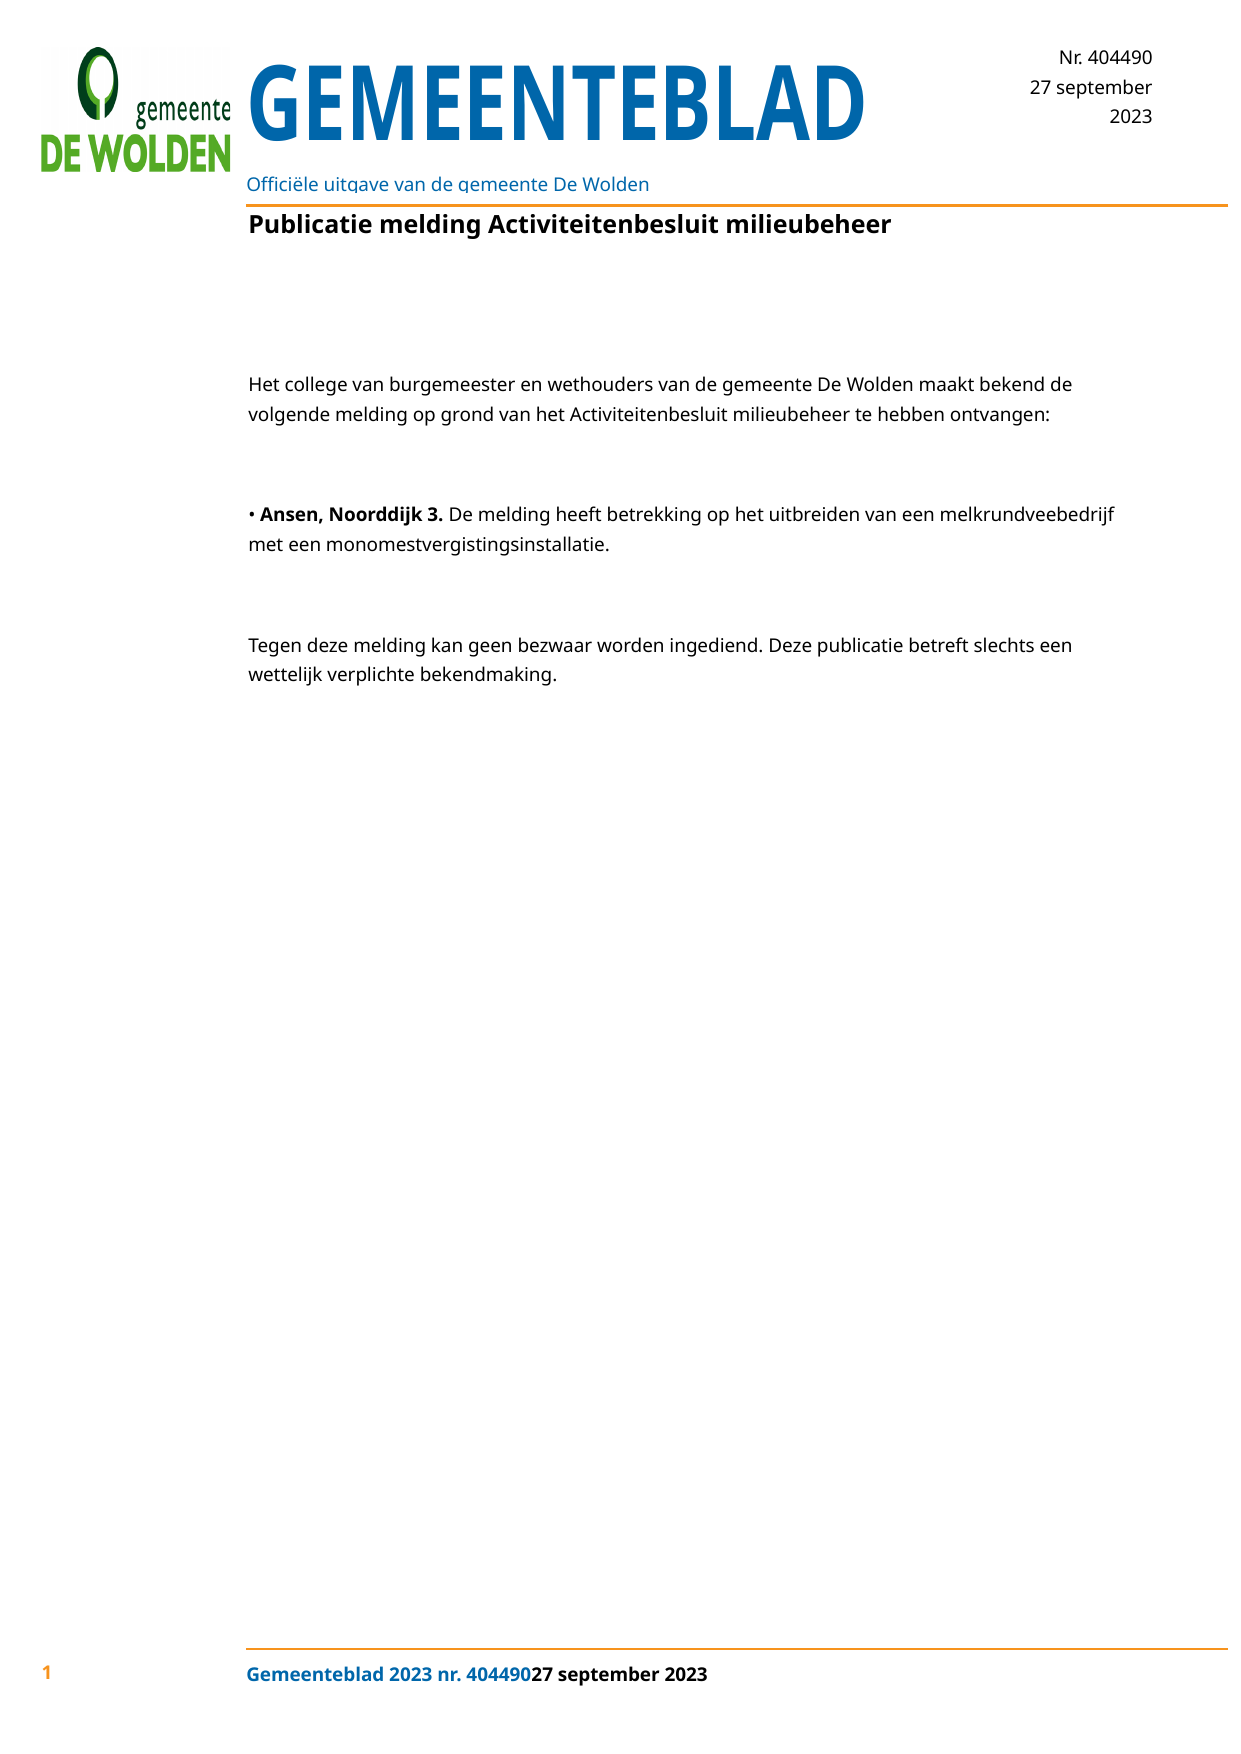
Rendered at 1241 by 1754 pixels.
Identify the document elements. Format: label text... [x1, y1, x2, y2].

text Het college van burgemeester en wethouders van de gemeente De Wolden maakt bekend de volgende melding op grond van het Activiteitenbesluit milieubeheer te hebben ontvangen: [248, 371, 1152, 426]
text Publicatie melding Activiteitenbesluit milieubeheer [248, 207, 1152, 241]
text • Ansen, Noorddijk 3. De melding heeft betrekking op het uitbreiden van een melkrundveebedrijf met een monomestvergistingsinstallatie. [248, 502, 1152, 557]
text Tegen deze melding kan geen bezwaar worden ingediend. Deze publicatie betreft slechts een wettelijk verplichte bekendmaking. [248, 632, 1152, 687]
picture [41, 47, 231, 172]
